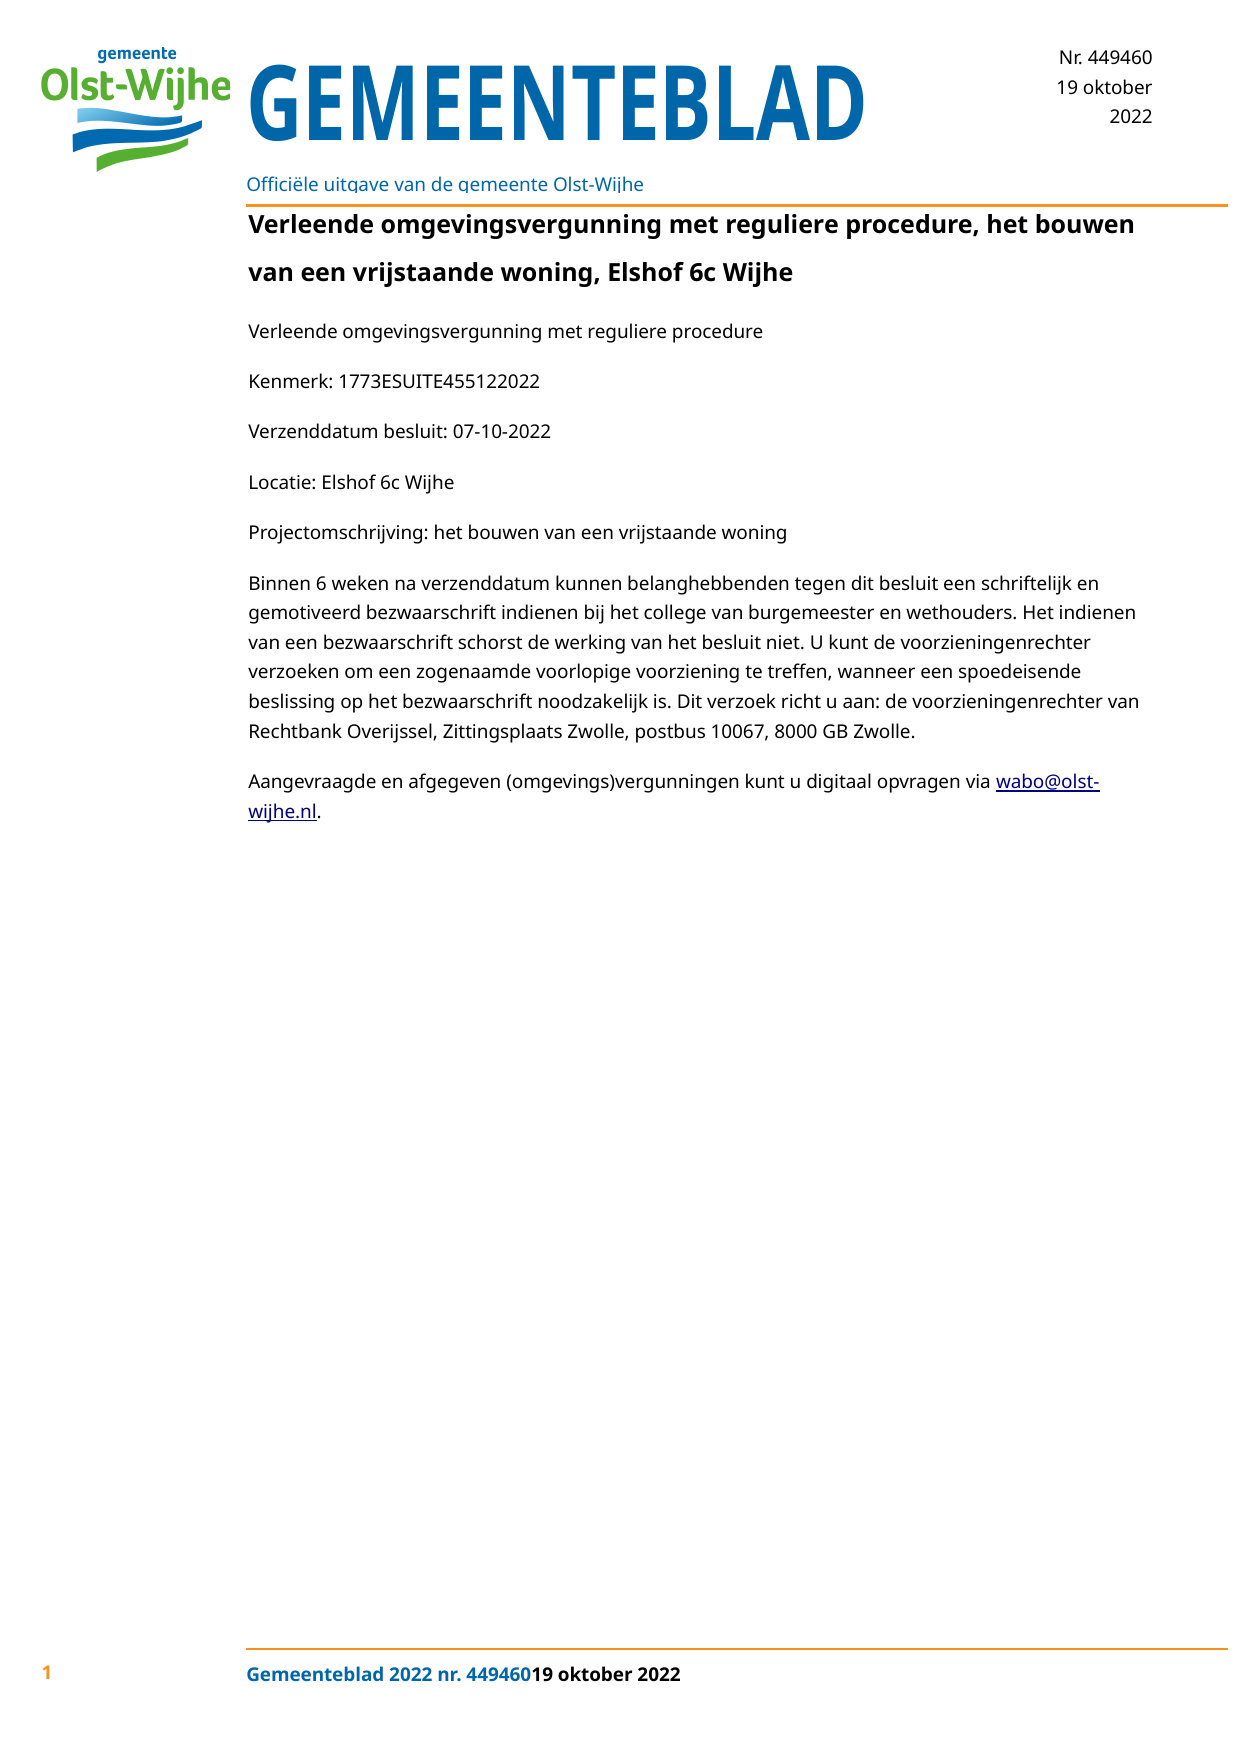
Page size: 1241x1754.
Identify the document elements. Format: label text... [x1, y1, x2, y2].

text Kenmerk: 1773ESUITE455122022 [248, 368, 1152, 394]
text Binnen 6 weken na verzenddatum kunnen belanghebbenden tegen dit besluit een schriftelijk en gemotiveerd bezwaarschrift indienen bij het college van burgemeester en wethouders. Het indienen van een bezwaarschrift schorst de werking van het besluit niet. U kunt de voorzieningenrechter verzoeken om een zogenaamde voorlopige voorziening te treffen, wanneer een spoedeisende beslissing op het bezwaarschrift noodzakelijk is. Dit verzoek richt u aan: de voorzieningenrechter van Rechtbank Overijssel, Zittingsplaats Zwolle, postbus 10067, 8000 GB Zwolle. [248, 570, 1152, 744]
text Verleende omgevingsvergunning met reguliere procedure [248, 318, 1152, 344]
text Projectomschrijving: het bouwen van een vrijstaande woning [248, 519, 1152, 545]
text Verzenddatum besluit: 07-10-2022 [248, 419, 1152, 444]
text Verleende omgevingsvergunning met reguliere procedure, het bouwen van een vrijstaande woning, Elshof 6c Wijhe [248, 207, 1152, 288]
text Locatie: Elshof 6c Wijhe [248, 469, 1152, 495]
text Aangevraagde en afgegeven (omgevings)vergunningen kunt u digitaal opvragen via wabo@olst-wijhe.nl. [248, 768, 1152, 824]
picture [41, 47, 231, 172]
